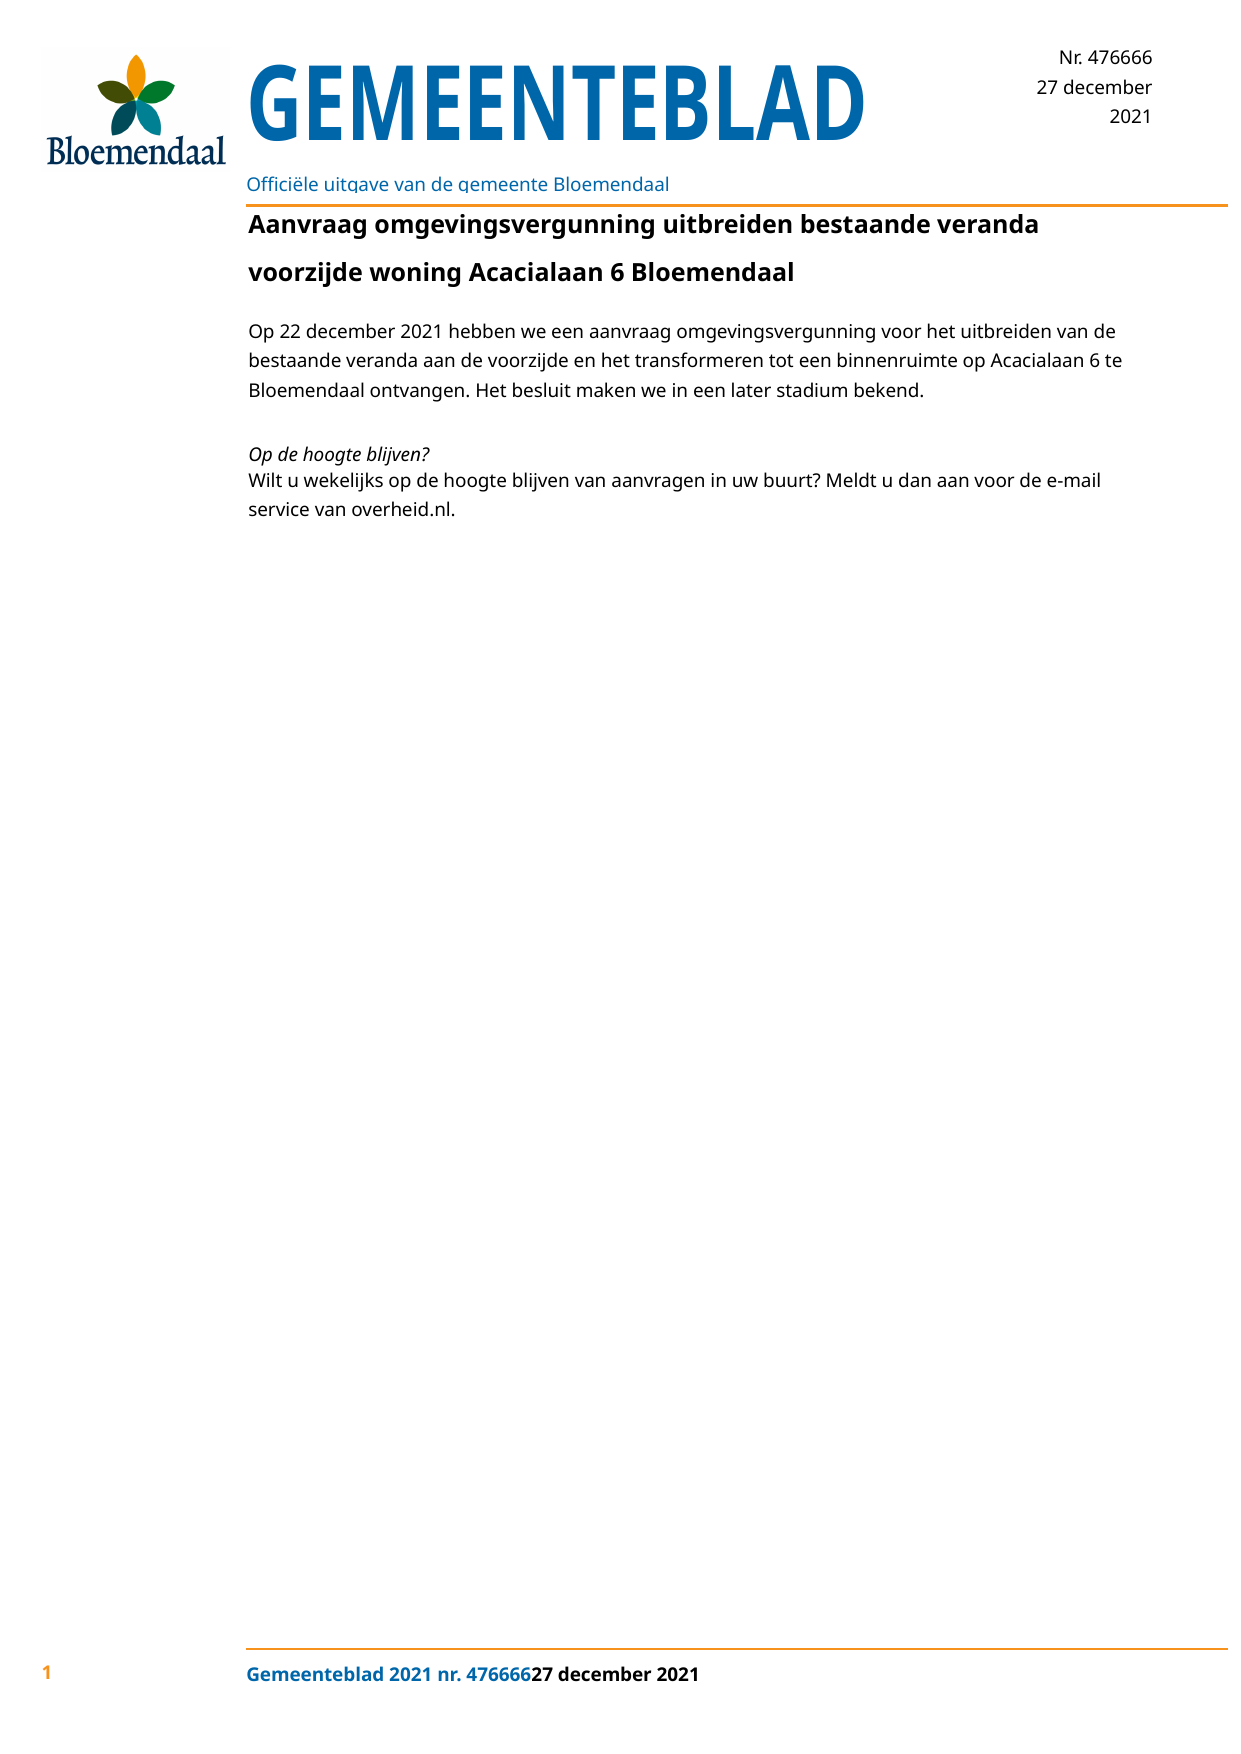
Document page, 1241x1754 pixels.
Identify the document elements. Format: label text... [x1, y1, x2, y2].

text Op 22 december 2021 hebben we een aanvraag omgevingsvergunning voor het uitbreiden van de bestaande veranda aan de voorzijde en het transformeren tot een binnenruimte op Acacialaan 6 te Bloemendaal ontvangen. Het besluit maken we in een later stadium bekend. [248, 318, 1152, 403]
text Aanvraag omgevingsvergunning uitbreiden bestaande veranda voorzijde woning Acacialaan 6 Bloemendaal [248, 207, 1152, 288]
text Wilt u wekelijks op de hoogte blijven van aanvragen in uw buurt? Meldt u dan aan voor de e-mail service van overheid.nl. [248, 467, 1152, 522]
picture [41, 47, 231, 172]
text Op de hoogte blijven? [248, 441, 1152, 467]
